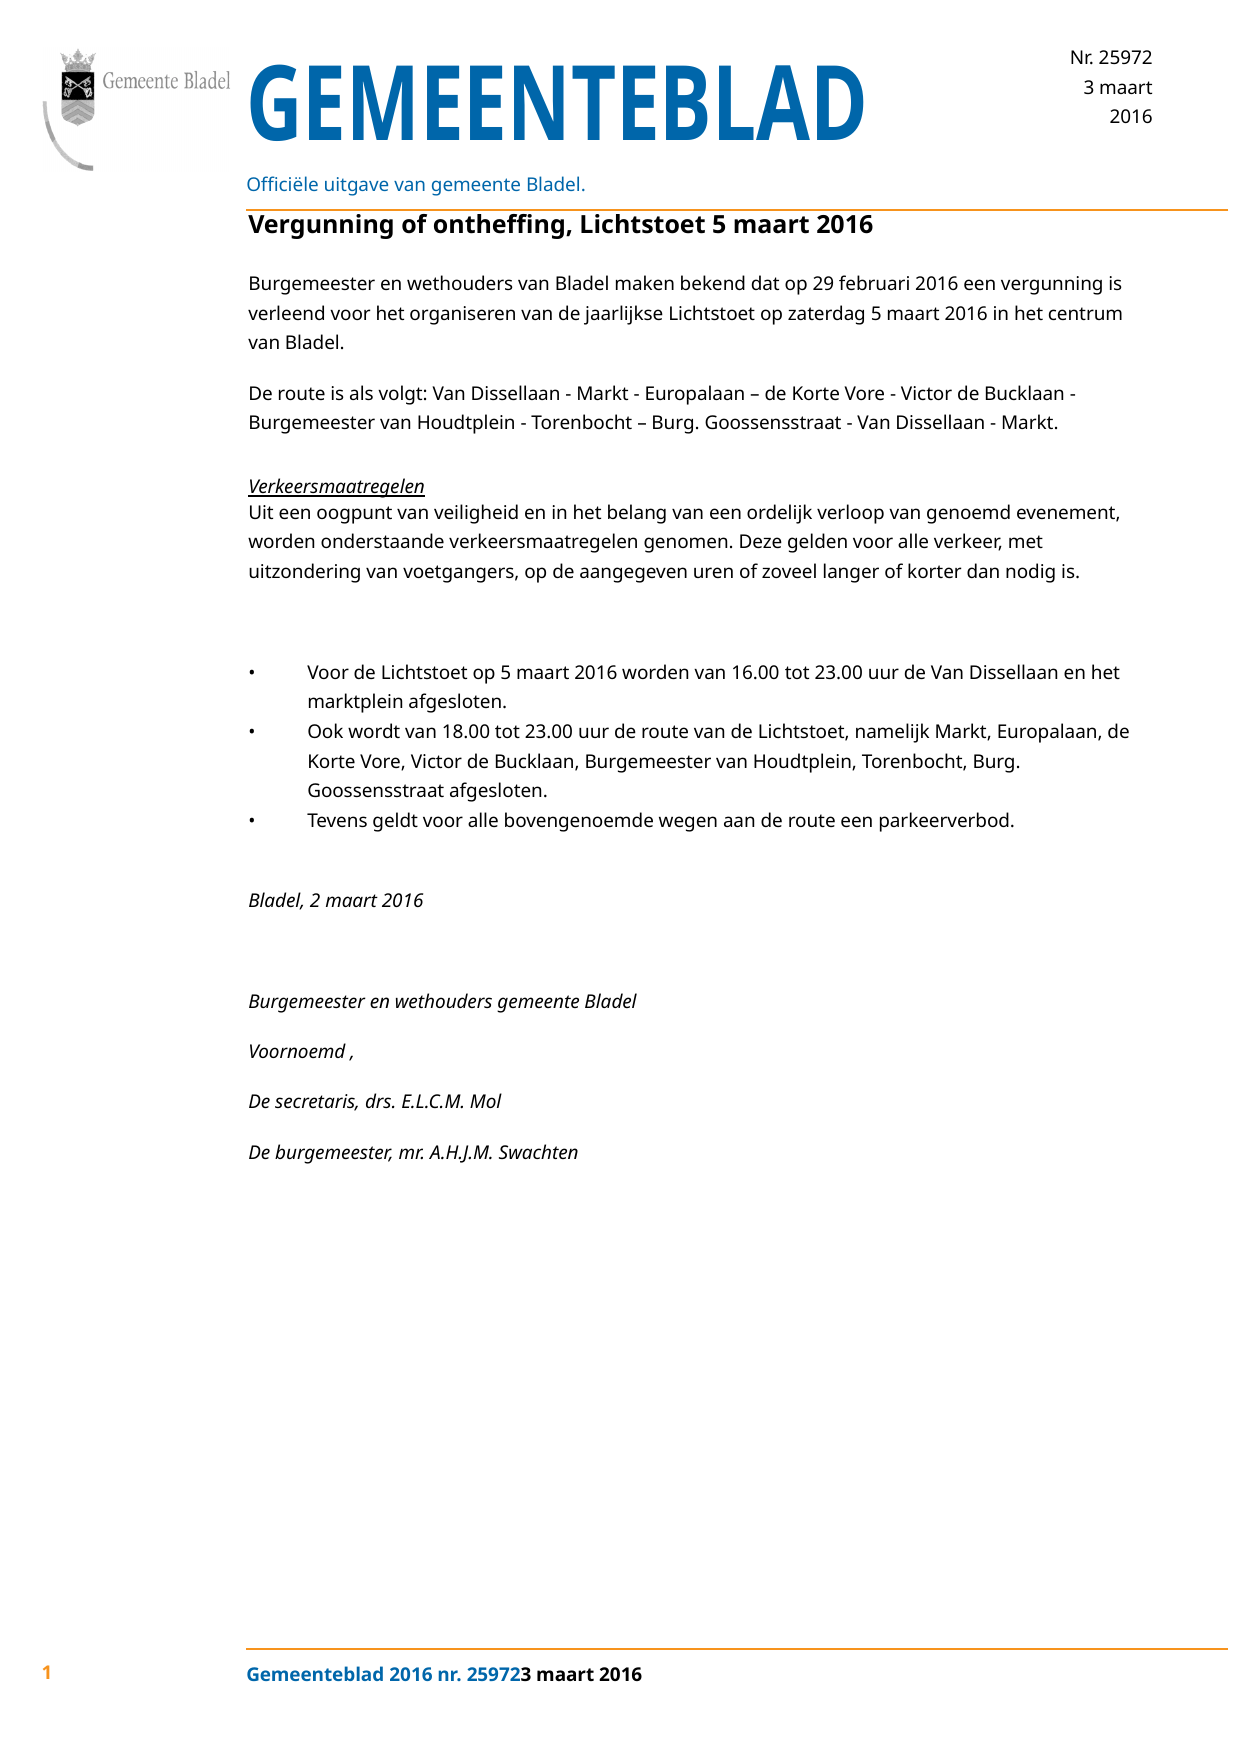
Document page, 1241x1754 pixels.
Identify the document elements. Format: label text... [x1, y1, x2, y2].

picture [41, 47, 231, 172]
text Burgemeester en wethouders van Bladel maken bekend dat op 29 februari 2016 een vergunning is verleend voor het organiseren van de jaarlijkse Lichtstoet op zaterdag 5 maart 2016 in het centrum van Bladel. [248, 270, 1152, 355]
list Tevens geldt voor alle bovengenoemde wegen aan de route een parkeerverbod. [248, 807, 1152, 833]
list Ook wordt van 18.00 tot 23.00 uur de route van de Lichtstoet, namelijk Markt, Europalaan, de Korte Vore, Victor de Bucklaan, Burgemeester van Houdtplein, Torenbocht, Burg. Goossensstraat afgesloten. [248, 718, 1152, 803]
text Voornoemd , [248, 1038, 1152, 1064]
text De secretaris, drs. E.L.C.M. Mol [248, 1089, 1152, 1114]
list Voor de Lichtstoet op 5 maart 2016 worden van 16.00 tot 23.00 uur de Van Dissellaan en het marktplein afgesloten. [248, 659, 1152, 714]
text Burgemeester en wethouders gemeente Bladel [248, 988, 1152, 1014]
text De burgemeester, mr. A.H.J.M. Swachten [248, 1139, 1152, 1165]
text Vergunning of ontheffing, Lichtstoet 5 maart 2016 [248, 211, 1152, 241]
text Uit een oogpunt van veiligheid en in het belang van een ordelijk verloop van genoemd evenement, worden onderstaande verkeersmaatregelen genomen. Deze gelden voor alle verkeer, met uitzondering van voetgangers, op de aangegeven uren of zoveel langer of korter dan nodig is. [248, 499, 1152, 584]
text Verkeersmaatregelen [248, 473, 1152, 499]
text De route is als volgt: Van Dissellaan - Markt - Europalaan – de Korte Vore - Victor de Bucklaan - Burgemeester van Houdtplein - Torenbocht – Burg. Goossensstraat - Van Dissellaan - Markt. [248, 380, 1152, 435]
text Bladel, 2 maart 2016 [248, 887, 1152, 913]
